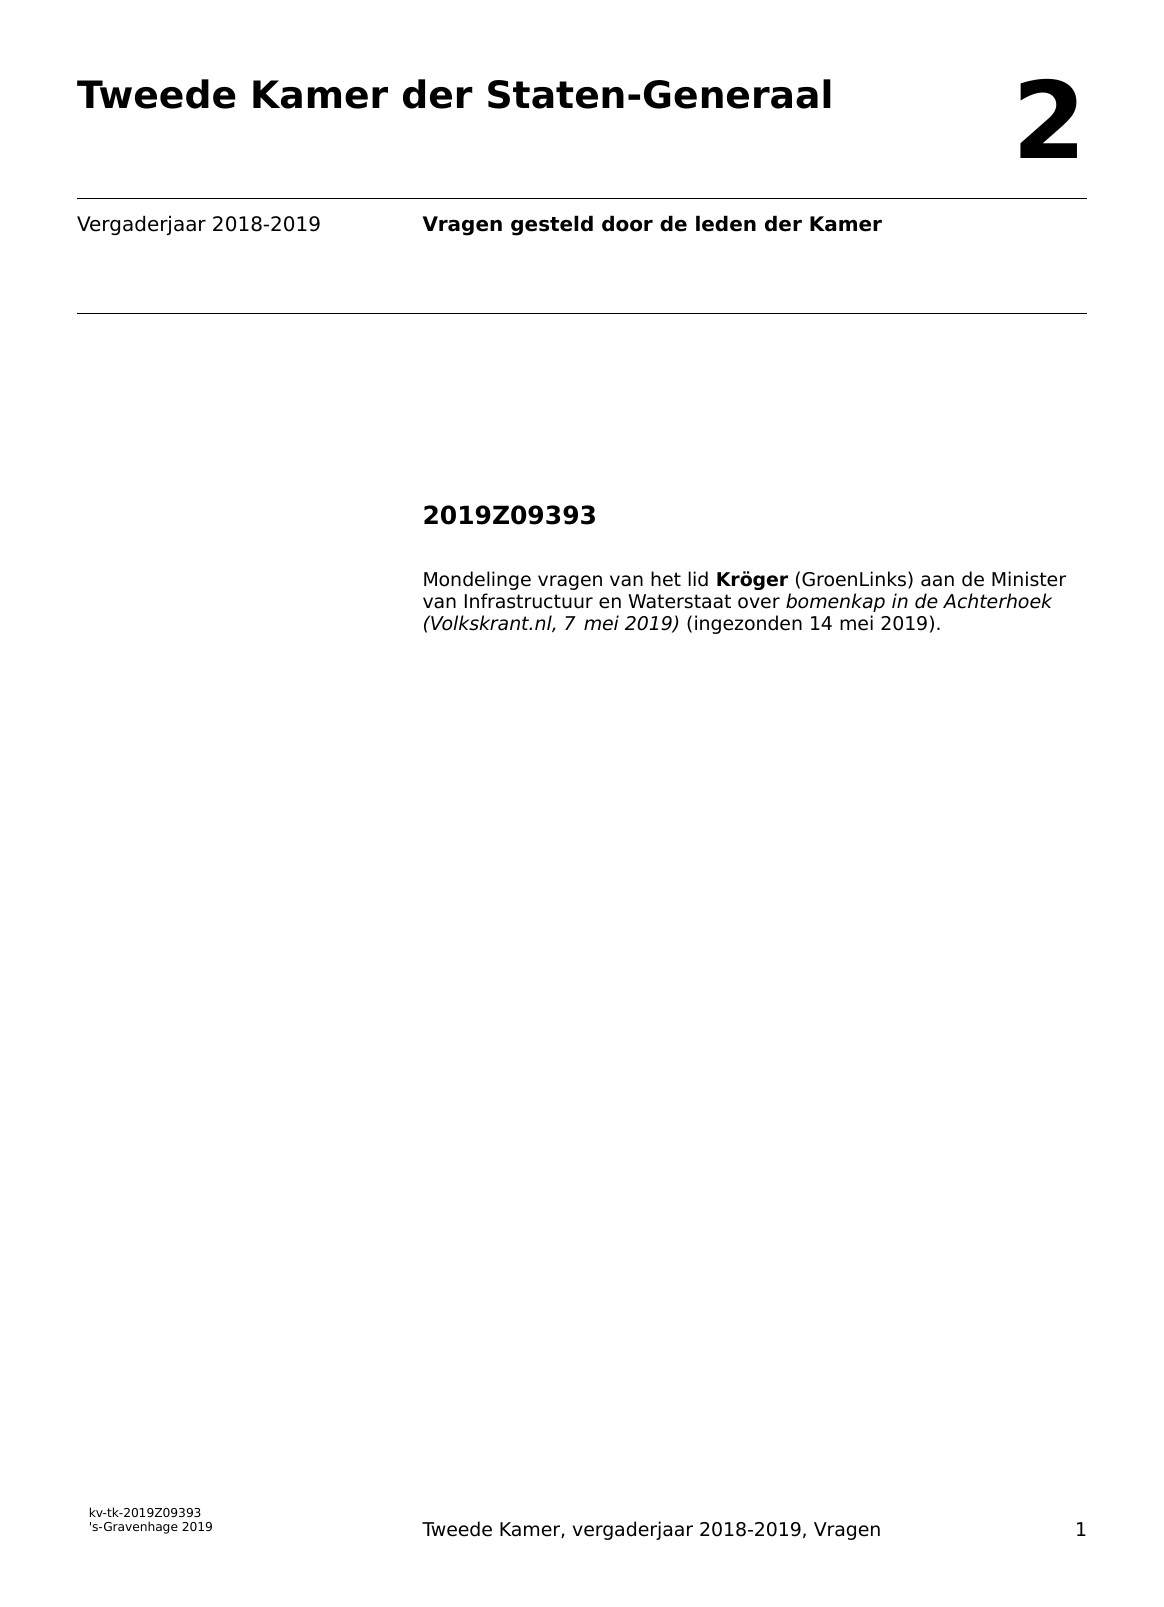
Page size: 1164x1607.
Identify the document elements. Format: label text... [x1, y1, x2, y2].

text Mondelinge vragen van het lid Kröger (GroenLinks) aan de Minister van Infrastructuur en Waterstaat over bomenkap in de Achterhoek (Volkskrant.nl, 7 mei 2019) (ingezonden 14 mei 2019). [422, 569, 1087, 635]
table_header Tweede Kamer der Staten-Generaal [77, 59, 886, 198]
table_cell Vragen gesteld door de leden der Kamer [422, 199, 1087, 313]
text 's-Gravenhage 2019 [88, 1520, 323, 1534]
table_cell Vergaderjaar 2018-2019 [77, 199, 422, 313]
text 2019Z09393 [422, 501, 1087, 531]
text kv-tk-2019Z09393 [88, 1506, 323, 1520]
table_header 2 [886, 59, 1087, 198]
